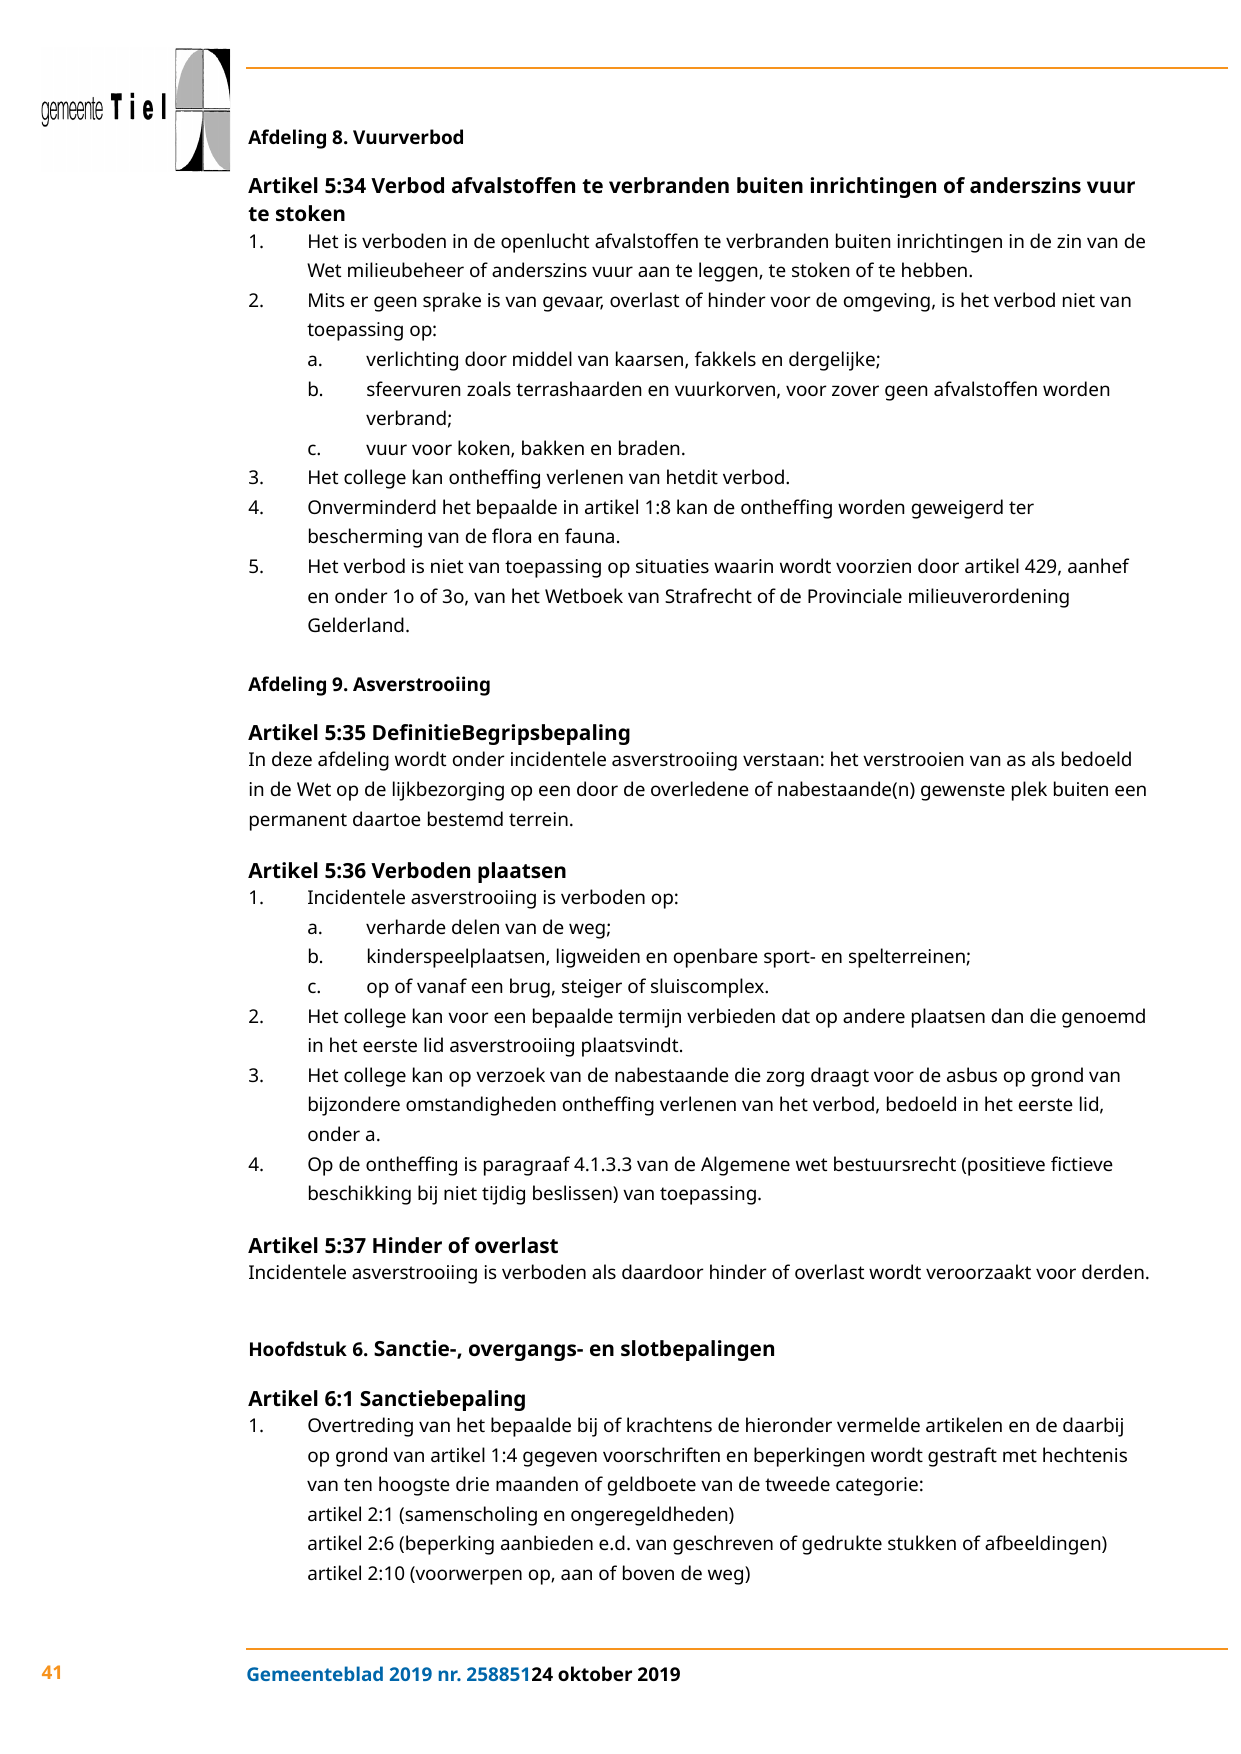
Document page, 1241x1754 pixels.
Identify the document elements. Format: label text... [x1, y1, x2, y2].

list artikel 2:1 (samenscholing en ongeregeldheden) [248, 1501, 1152, 1527]
text Afdeling 8. Vuurverbod [248, 124, 1152, 150]
list sfeervuren zoals terrashaarden en vuurkorven, voor zover geen afvalstoffen worden verbrand; [307, 376, 1152, 431]
list op of vanaf een brug, steiger of sluiscomplex. [307, 973, 1152, 999]
text Hoofdstuk 6. Sanctie-, overgangs- en slotbepalingen [248, 1334, 1152, 1363]
picture [41, 47, 231, 172]
list artikel 2:10 (voorwerpen op, aan of boven de weg) [248, 1560, 1152, 1586]
text Artikel 5:36 Verboden plaatsen [248, 856, 1152, 884]
list Het college kan ontheffing verlenen van hetdit verbod. [248, 464, 1152, 490]
list Onverminderd het bepaalde in artikel 1:8 kan de ontheffing worden geweigerd ter bescherming van de flora en fauna. [248, 494, 1152, 549]
list Het college kan voor een bepaalde termijn verbieden dat op andere plaatsen dan die genoemd in het eerste lid asverstrooiing plaatsvindt. [248, 1003, 1152, 1058]
text Artikel 5:34 Verbod afvalstoffen te verbranden buiten inrichtingen of anderszins vuur te stoken [248, 171, 1152, 228]
list vuur voor koken, bakken en braden. [307, 435, 1152, 461]
list Het is verboden in de openlucht afvalstoffen te verbranden buiten inrichtingen in de zin van de Wet milieubeheer of anderszins vuur aan te leggen, te stoken of te hebben. [248, 228, 1152, 283]
list Het college kan op verzoek van de nabestaande die zorg draagt voor de asbus op grond van bijzondere omstandigheden ontheffing verlenen van het verbod, bedoeld in het eerste lid, onder a. [248, 1062, 1152, 1147]
text Artikel 6:1 Sanctiebepaling [248, 1384, 1152, 1412]
list verlichting door middel van kaarsen, fakkels en dergelijke; [307, 346, 1152, 372]
text Incidentele asverstrooiing is verboden als daardoor hinder of overlast wordt veroorzaakt voor derden. [248, 1259, 1152, 1285]
list artikel 2:6 (beperking aanbieden e.d. van geschreven of gedrukte stukken of afbeeldingen) [248, 1531, 1152, 1556]
text Artikel 5:35 DefinitieBegripsbepaling [248, 718, 1152, 747]
list Incidentele asverstrooiing is verboden op: [248, 884, 1152, 910]
list verharde delen van de weg; [307, 914, 1152, 940]
list kinderspeelplaatsen, ligweiden en openbare sport- en spelterreinen; [307, 944, 1152, 969]
text Afdeling 9. Asverstrooiing [248, 672, 1152, 697]
text Artikel 5:37 Hinder of overlast [248, 1231, 1152, 1259]
list Op de ontheffing is paragraaf 4.1.3.3 van de Algemene wet bestuursrecht (positieve fictieve beschikking bij niet tijdig beslissen) van toepassing. [248, 1151, 1152, 1206]
list Mits er geen sprake is van gevaar, overlast of hinder voor de omgeving, is het verbod niet van toepassing op: [248, 287, 1152, 342]
list Het verbod is niet van toepassing op situaties waarin wordt voorzien door artikel 429, aanhef en onder 1o of 3o, van het Wetboek van Strafrecht of de Provinciale milieuverordening Gelderland. [248, 553, 1152, 638]
list Overtreding van het bepaalde bij of krachtens de hieronder vermelde artikelen en de daarbij op grond van artikel 1:4 gegeven voorschriften en beperkingen wordt gestraft met hechtenis van ten hoogste drie maanden of geldboete van de tweede categorie: [248, 1412, 1152, 1497]
text In deze afdeling wordt onder incidentele asverstrooiing verstaan: het verstrooien van as als bedoeld in de Wet op de lijkbezorging op een door de overledene of nabestaande(n) gewenste plek buiten een permanent daartoe bestemd terrein. [248, 747, 1152, 831]
